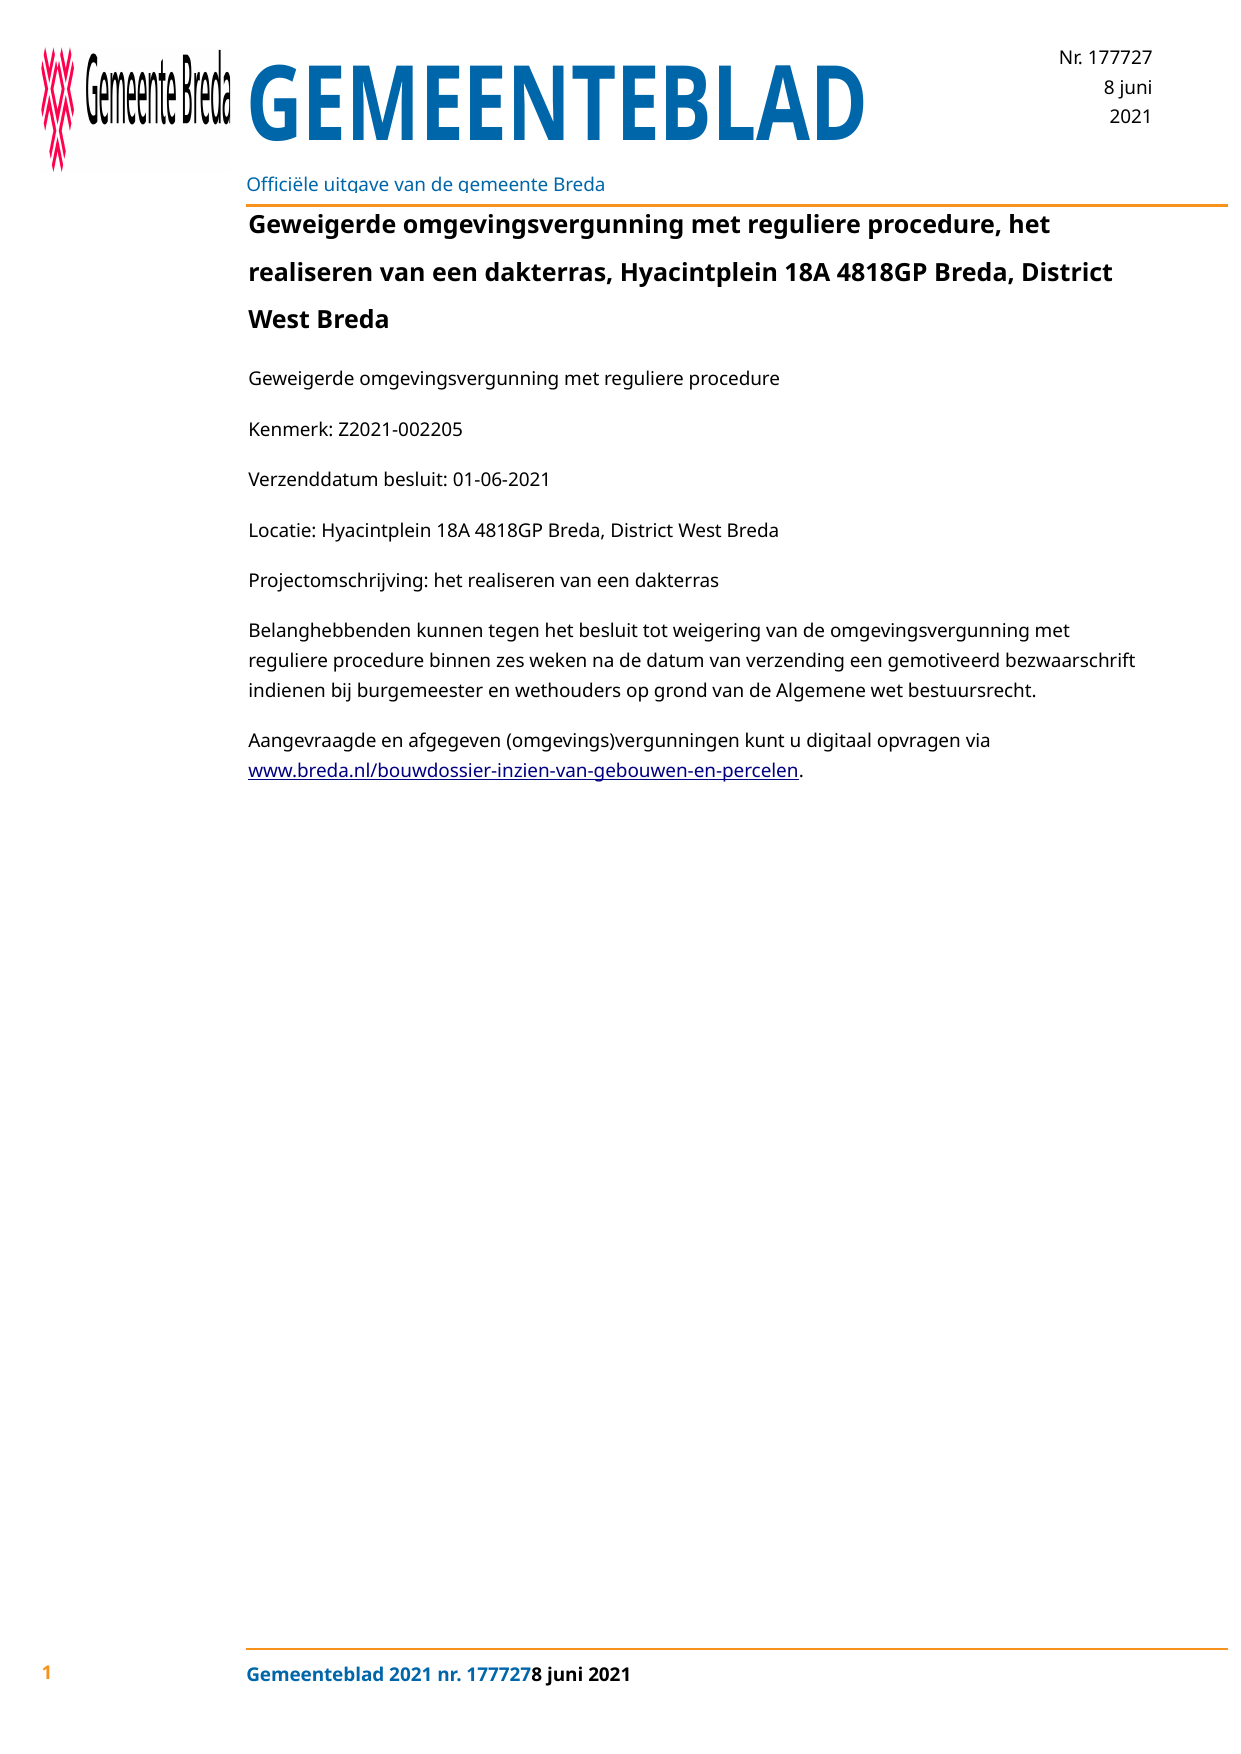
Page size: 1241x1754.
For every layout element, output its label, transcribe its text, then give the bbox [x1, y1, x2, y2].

text Geweigerde omgevingsvergunning met reguliere procedure, het realiseren van een dakterras, Hyacintplein 18A 4818GP Breda, District West Breda [248, 207, 1152, 336]
picture [41, 47, 231, 172]
text Verzenddatum besluit: 01-06-2021 [248, 466, 1152, 492]
text Aangevraagde en afgegeven (omgevings)vergunningen kunt u digitaal opvragen via www.breda.nl/bouwdossier-inzien-van-gebouwen-en-percelen. [248, 727, 1152, 782]
text Belanghebbenden kunnen tegen het besluit tot weigering van de omgevingsvergunning met reguliere procedure binnen zes weken na de datum van verzending een gemotiveerd bezwaarschrift indienen bij burgemeester en wethouders op grond van de Algemene wet bestuursrecht. [248, 618, 1152, 702]
text Geweigerde omgevingsvergunning met reguliere procedure [248, 366, 1152, 391]
text Locatie: Hyacintplein 18A 4818GP Breda, District West Breda [248, 517, 1152, 542]
text Kenmerk: Z2021-002205 [248, 416, 1152, 442]
text Projectomschrijving: het realiseren van een dakterras [248, 567, 1152, 593]
